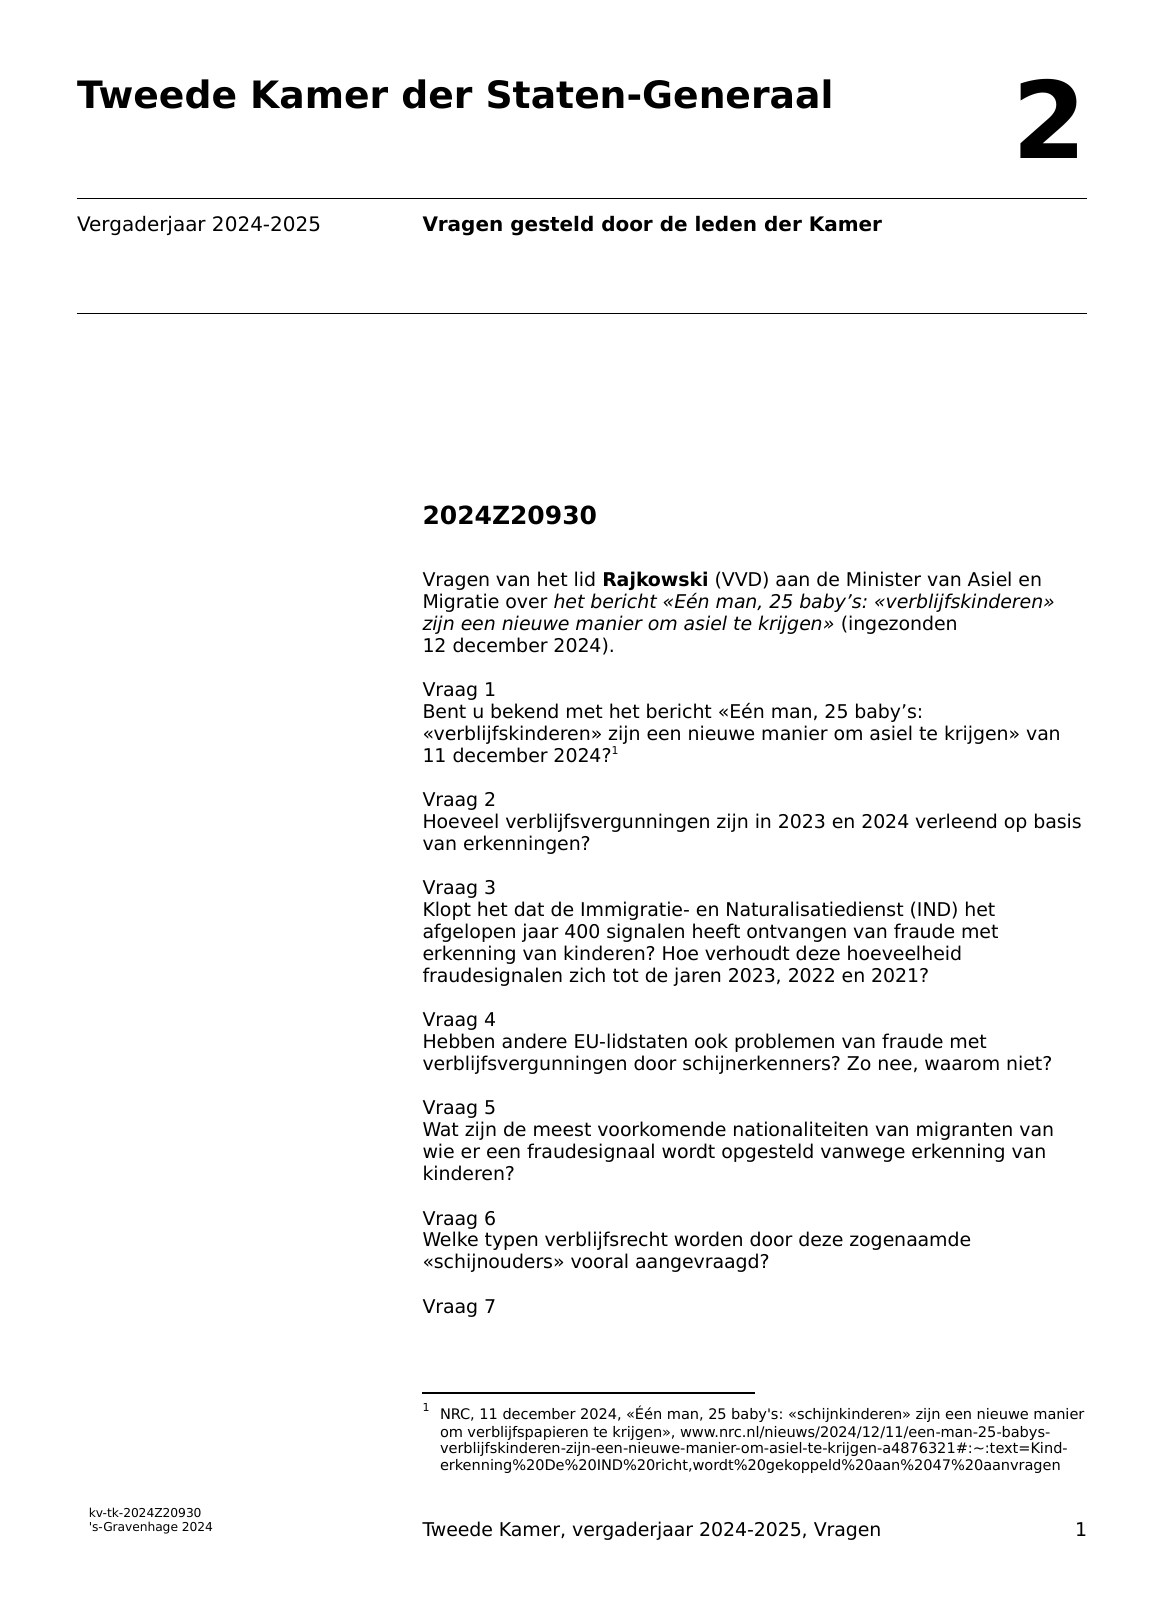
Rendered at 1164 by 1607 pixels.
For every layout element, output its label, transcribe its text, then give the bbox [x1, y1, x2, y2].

text Welke typen verblijfsrecht worden door deze zogenaamde «schijnouders» vooral aangevraagd? [422, 1229, 1087, 1273]
text Vraag 6 [422, 1207, 1087, 1229]
text Wat zijn de meest voorkomende nationaliteiten van migranten van wie er een fraudesignaal wordt opgesteld vanwege erkenning van kinderen? [422, 1119, 1087, 1185]
text Vraag 1 [422, 679, 1087, 701]
table_header 2 [886, 59, 1087, 198]
text kv-tk-2024Z20930 [88, 1506, 323, 1520]
text Vraag 5 [422, 1097, 1087, 1119]
text Vraag 4 [422, 1009, 1087, 1031]
table_header Tweede Kamer der Staten-Generaal [77, 59, 886, 198]
text NRC, 11 december 2024, «Één man, 25 baby's: «schijnkinderen» zijn een nieuwe manier om verblijfspapieren te krijgen», www.nrc.nl/nieuws/2024/12/11/een-man-25-babys-verblijfskinderen-zijn-een-nieuwe-manier-om-asiel-te-krijgen-a4876321#:~:text=Kind-erkenning%20De%20IND%20richt,wordt%20gekoppeld%20aan%2047%20aanvragen [422, 1402, 1087, 1474]
text Klopt het dat de Immigratie- en Naturalisatiedienst (IND) het afgelopen jaar 400 signalen heeft ontvangen van fraude met erkenning van kinderen? Hoe verhoudt deze hoeveelheid fraudesignalen zich tot de jaren 2023, 2022 en 2021? [422, 899, 1087, 987]
text Hebben andere EU-lidstaten ook problemen van fraude met verblijfsvergunningen door schijnerkenners? Zo nee, waarom niet? [422, 1031, 1087, 1075]
text Bent u bekend met het bericht «Eén man, 25 baby’s: «verblijfskinderen» zijn een nieuwe manier om asiel te krijgen» van 11 december 2024? [422, 701, 1087, 767]
text 's-Gravenhage 2024 [88, 1520, 323, 1534]
text Hoeveel verblijfsvergunningen zijn in 2023 en 2024 verleend op basis van erkenningen? [422, 811, 1087, 855]
text Vraag 3 [422, 877, 1087, 899]
text Vragen van het lid Rajkowski (VVD) aan de Minister van Asiel en Migratie over het bericht «Eén man, 25 baby’s: «verblijfskinderen» zijn een nieuwe manier om asiel te krijgen» (ingezonden 12 december 2024). [422, 569, 1087, 657]
table_cell Vergaderjaar 2024-2025 [77, 199, 422, 313]
text Vraag 7 [422, 1296, 1087, 1317]
text Vraag 2 [422, 789, 1087, 811]
text 2024Z20930 [422, 501, 1087, 531]
table_cell Vragen gesteld door de leden der Kamer [422, 199, 1087, 313]
